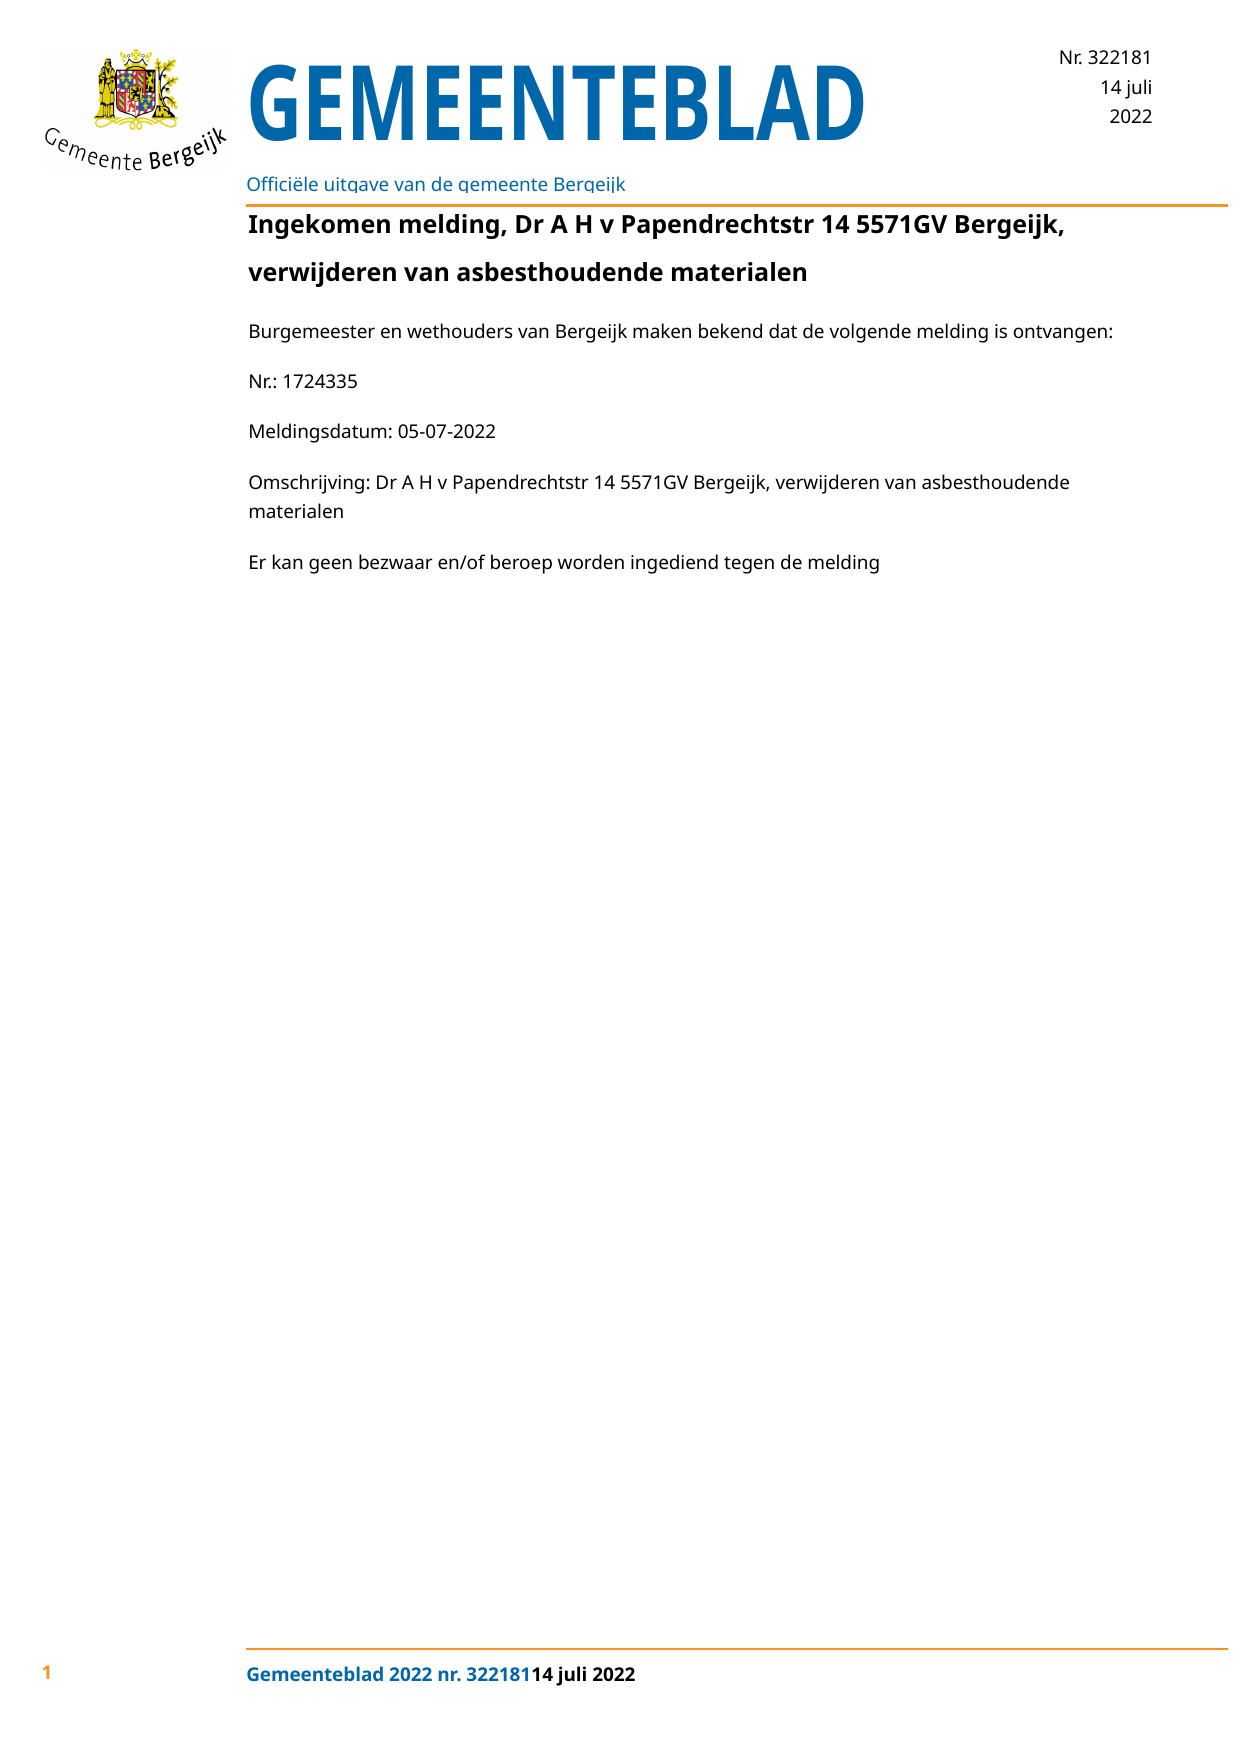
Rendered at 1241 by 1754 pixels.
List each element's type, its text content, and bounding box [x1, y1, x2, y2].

text Meldingsdatum: 05-07-2022 [248, 419, 1152, 444]
text Ingekomen melding, Dr A H v Papendrechtstr 14 5571GV Bergeijk, verwijderen van asbesthoudende materialen [248, 207, 1152, 288]
text Nr.: 1724335 [248, 368, 1152, 394]
text Burgemeester en wethouders van Bergeijk maken bekend dat de volgende melding is ontvangen: [248, 318, 1152, 344]
text Er kan geen bezwaar en/of beroep worden ingediend tegen de melding [248, 549, 1152, 575]
picture [41, 47, 231, 172]
text Omschrijving: Dr A H v Papendrechtstr 14 5571GV Bergeijk, verwijderen van asbesthoudende materialen [248, 469, 1152, 524]
